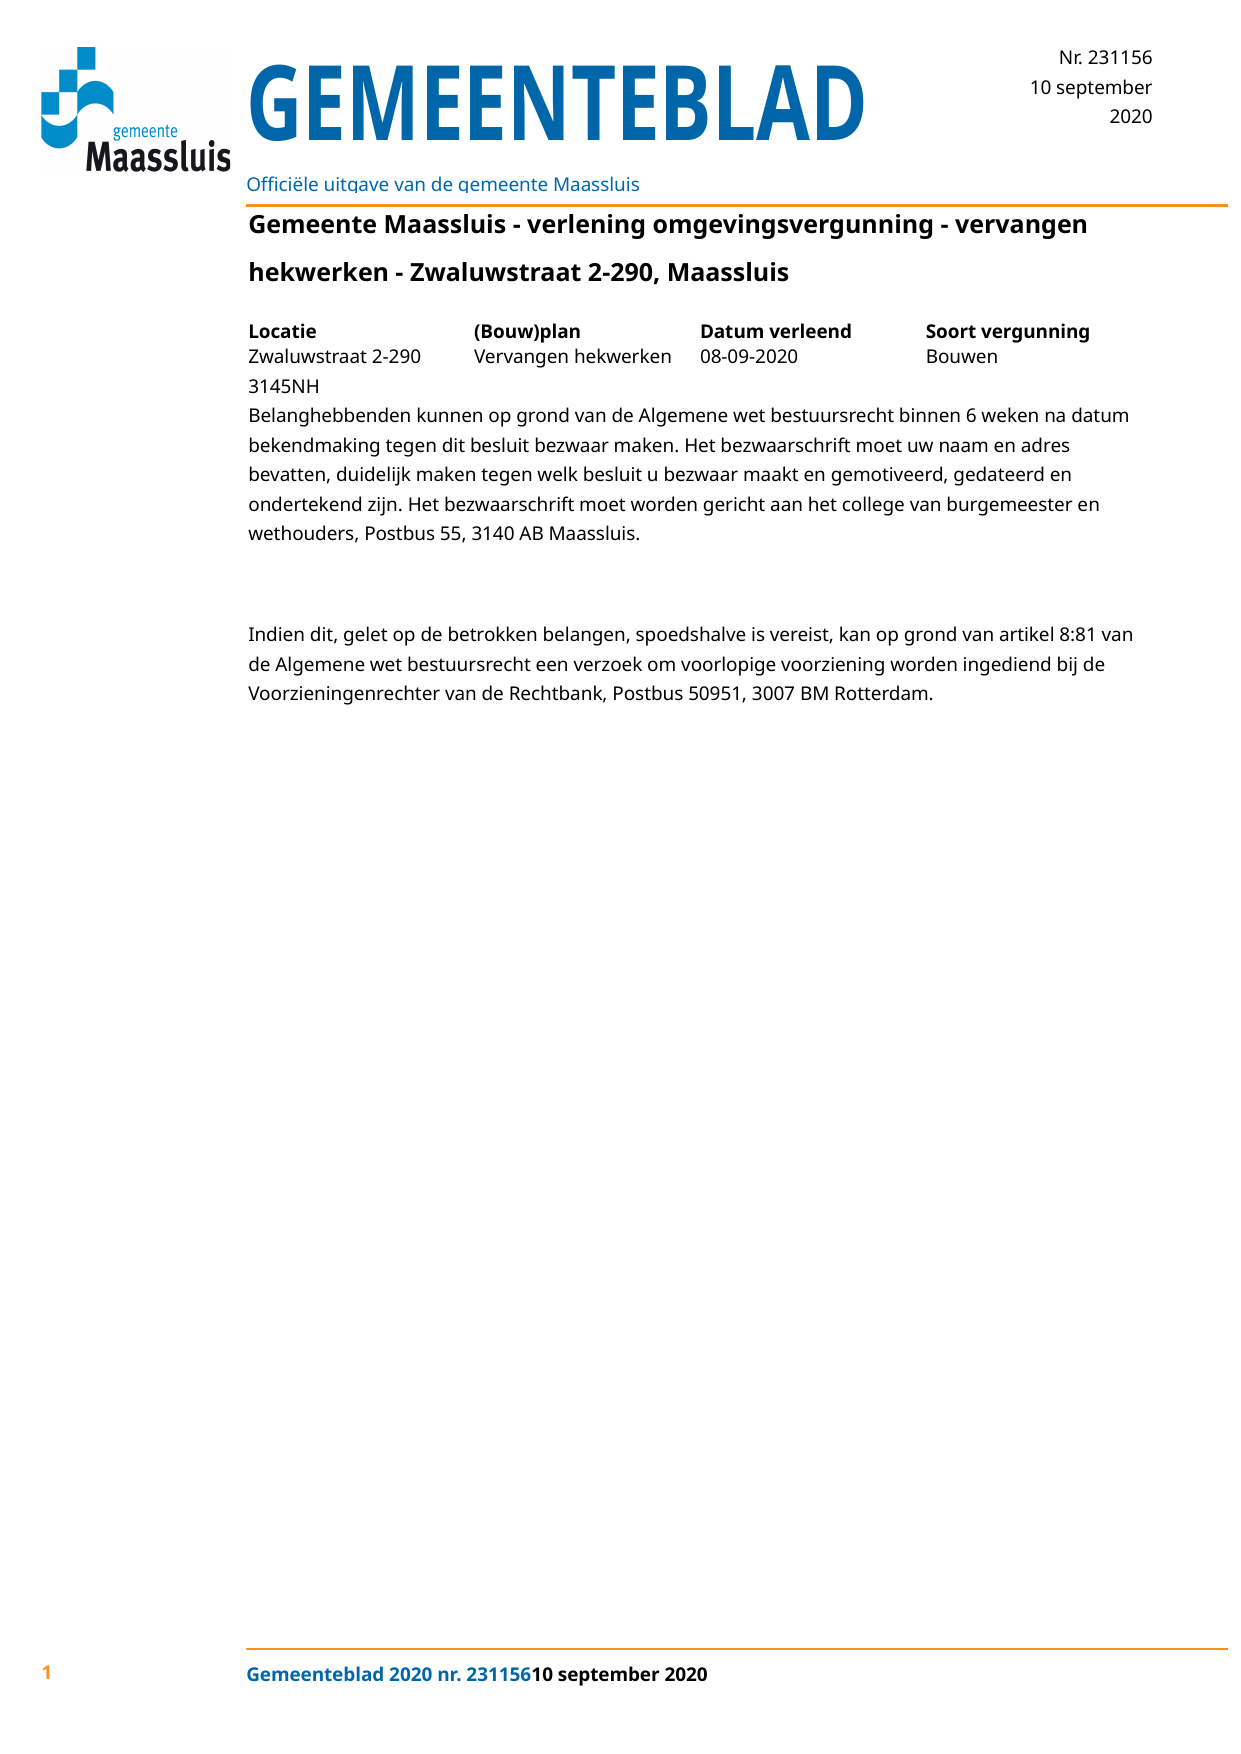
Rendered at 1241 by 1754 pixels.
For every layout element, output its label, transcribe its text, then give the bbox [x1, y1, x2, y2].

table_cell Bouwen [926, 344, 1152, 399]
text Gemeente Maassluis - verlening omgevingsvergunning - vervangen hekwerken - Zwaluwstraat 2-290, Maassluis [248, 207, 1152, 288]
picture [41, 47, 231, 172]
text Belanghebbenden kunnen op grond van de Algemene wet bestuursrecht binnen 6 weken na datum bekendmaking tegen dit besluit bezwaar maken. Het bezwaarschrift moet uw naam en adres bevatten, duidelijk maken tegen welk besluit u bezwaar maakt en gemotiveerd, gedateerd en ondertekend zijn. Het bezwaarschrift moet worden gericht aan het college van burgemeester en wethouders, Postbus 55, 3140 AB Maassluis. [248, 402, 1152, 546]
table_cell Zwaluwstraat 2-290 3145NH [248, 344, 474, 399]
text Indien dit, gelet op de betrokken belangen, spoedshalve is vereist, kan op grond van artikel 8:81 van de Algemene wet bestuursrecht een verzoek om voorlopige voorziening worden ingediend bij de Voorzieningenrechter van de Rechtbank, Postbus 50951, 3007 BM Rotterdam. [248, 621, 1152, 706]
table_header Soort vergunning [926, 318, 1152, 344]
picture [41, 47, 77, 92]
table_header Locatie [248, 318, 474, 344]
table_header Datum verleend [700, 318, 926, 344]
table_cell Vervangen hekwerken [474, 344, 700, 399]
table_cell 08-09-2020 [700, 344, 926, 399]
table_header (Bouw)plan [474, 318, 700, 344]
